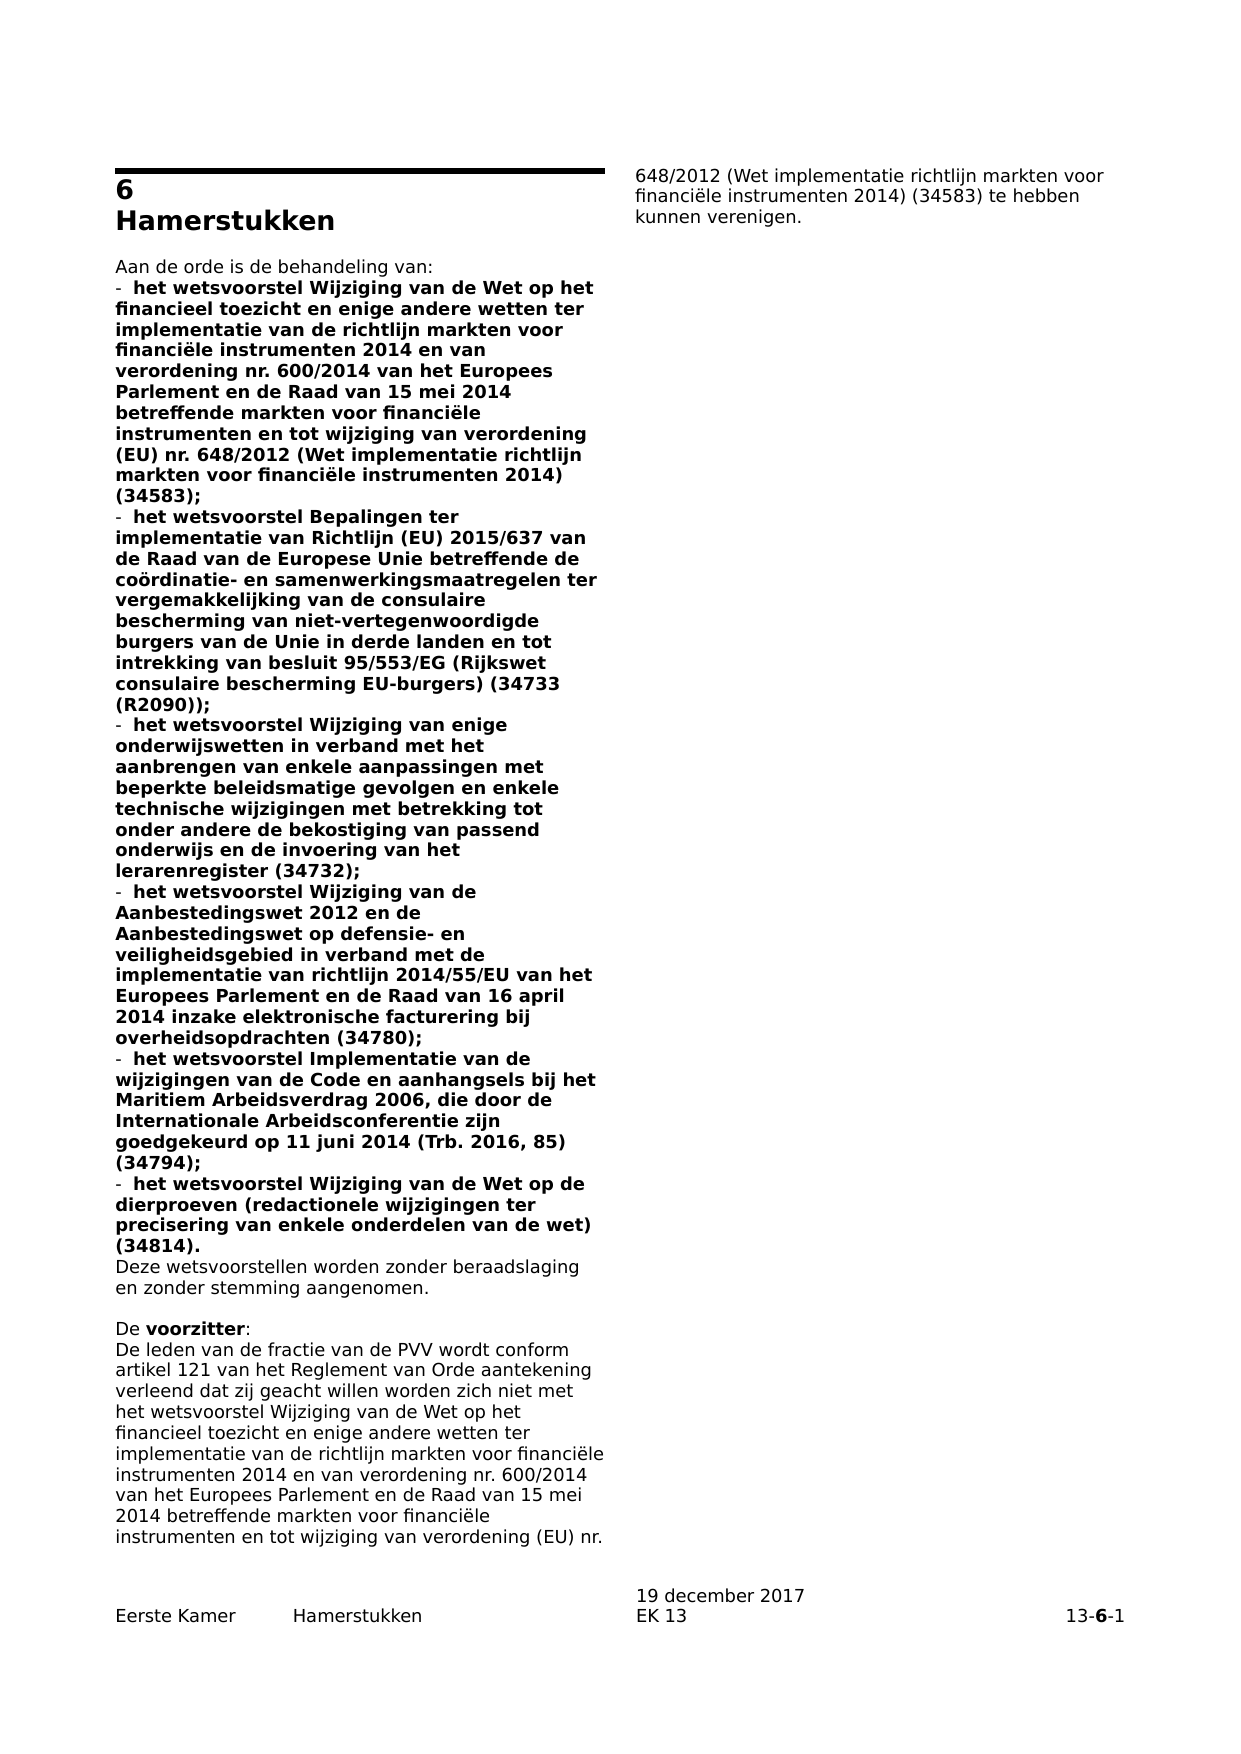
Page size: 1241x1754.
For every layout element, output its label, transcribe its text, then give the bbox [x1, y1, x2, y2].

text De leden van de fractie van de PVV wordt conform artikel 121 van het Reglement van Orde aantekening verleend dat zij geacht willen worden zich niet met het wetsvoorstel Wijziging van de Wet op het financieel toezicht en enige andere wetten ter implementatie van de richtlijn markten voor financiële instrumenten 2014 en van verordening nr. 600/2014 van het Europees Parlement en de Raad van 15 mei 2014 betreffende markten voor financiële instrumenten en tot wijziging van verordening (EU) nr. [115, 1339, 605, 1548]
title 6 Hamerstukken [115, 174, 605, 237]
list het wetsvoorstel Wijziging van de Wet op het financieel toezicht en enige andere wetten ter implementatie van de richtlijn markten voor financiële instrumenten 2014 en van verordening nr. 600/2014 van het Europees Parlement en de Raad van 15 mei 2014 betreffende markten voor financiële instrumenten en tot wijziging van verordening (EU) nr. 648/2012 (Wet implementatie richtlijn markten voor financiële instrumenten 2014) (34583); [115, 278, 605, 507]
list het wetsvoorstel Wijziging van de Wet op de dierproeven (redactionele wijzigingen ter precisering van enkele onderdelen van de wet) (34814). [115, 1173, 605, 1257]
list het wetsvoorstel Implementatie van de wijzigingen van de Code en aanhangsels bij het Maritiem Arbeidsverdrag 2006, die door de Internationale Arbeidsconferentie zijn goedgekeurd op 11 juni 2014 (Trb. 2016, 85) (34794); [115, 1048, 605, 1173]
list het wetsvoorstel Wijziging van de Aanbestedingswet 2012 en de Aanbestedingswet op defensie- en veiligheidsgebied in verband met de implementatie van richtlijn 2014/55/EU van het Europees Parlement en de Raad van 16 april 2014 inzake elektronische facturering bij overheidsopdrachten (34780); [115, 882, 605, 1048]
text Deze wetsvoorstellen worden zonder beraadslaging en zonder stemming aangenomen. [115, 1257, 605, 1298]
text Aan de orde is de behandeling van: [115, 257, 605, 278]
list het wetsvoorstel Wijziging van enige onderwijswetten in verband met het aanbrengen van enkele aanpassingen met beperkte beleidsmatige gevolgen en enkele technische wijzigingen met betrekking tot onder andere de bekostiging van passend onderwijs en de invoering van het lerarenregister (34732); [115, 715, 605, 882]
list het wetsvoorstel Bepalingen ter implementatie van Richtlijn (EU) 2015/637 van de Raad van de Europese Unie betreffende de coördinatie- en samenwerkingsmaatregelen ter vergemakkelijking van de consulaire bescherming van niet-vertegenwoordigde burgers van de Unie in derde landen en tot intrekking van besluit 95/553/EG (Rijkswet consulaire bescherming EU-burgers) (34733 (R2090)); [115, 507, 605, 715]
text De voorzitter: [115, 1318, 605, 1339]
text 648/2012 (Wet implementatie richtlijn markten voor financiële instrumenten 2014) (34583) te hebben kunnen verenigen. [635, 165, 1125, 228]
